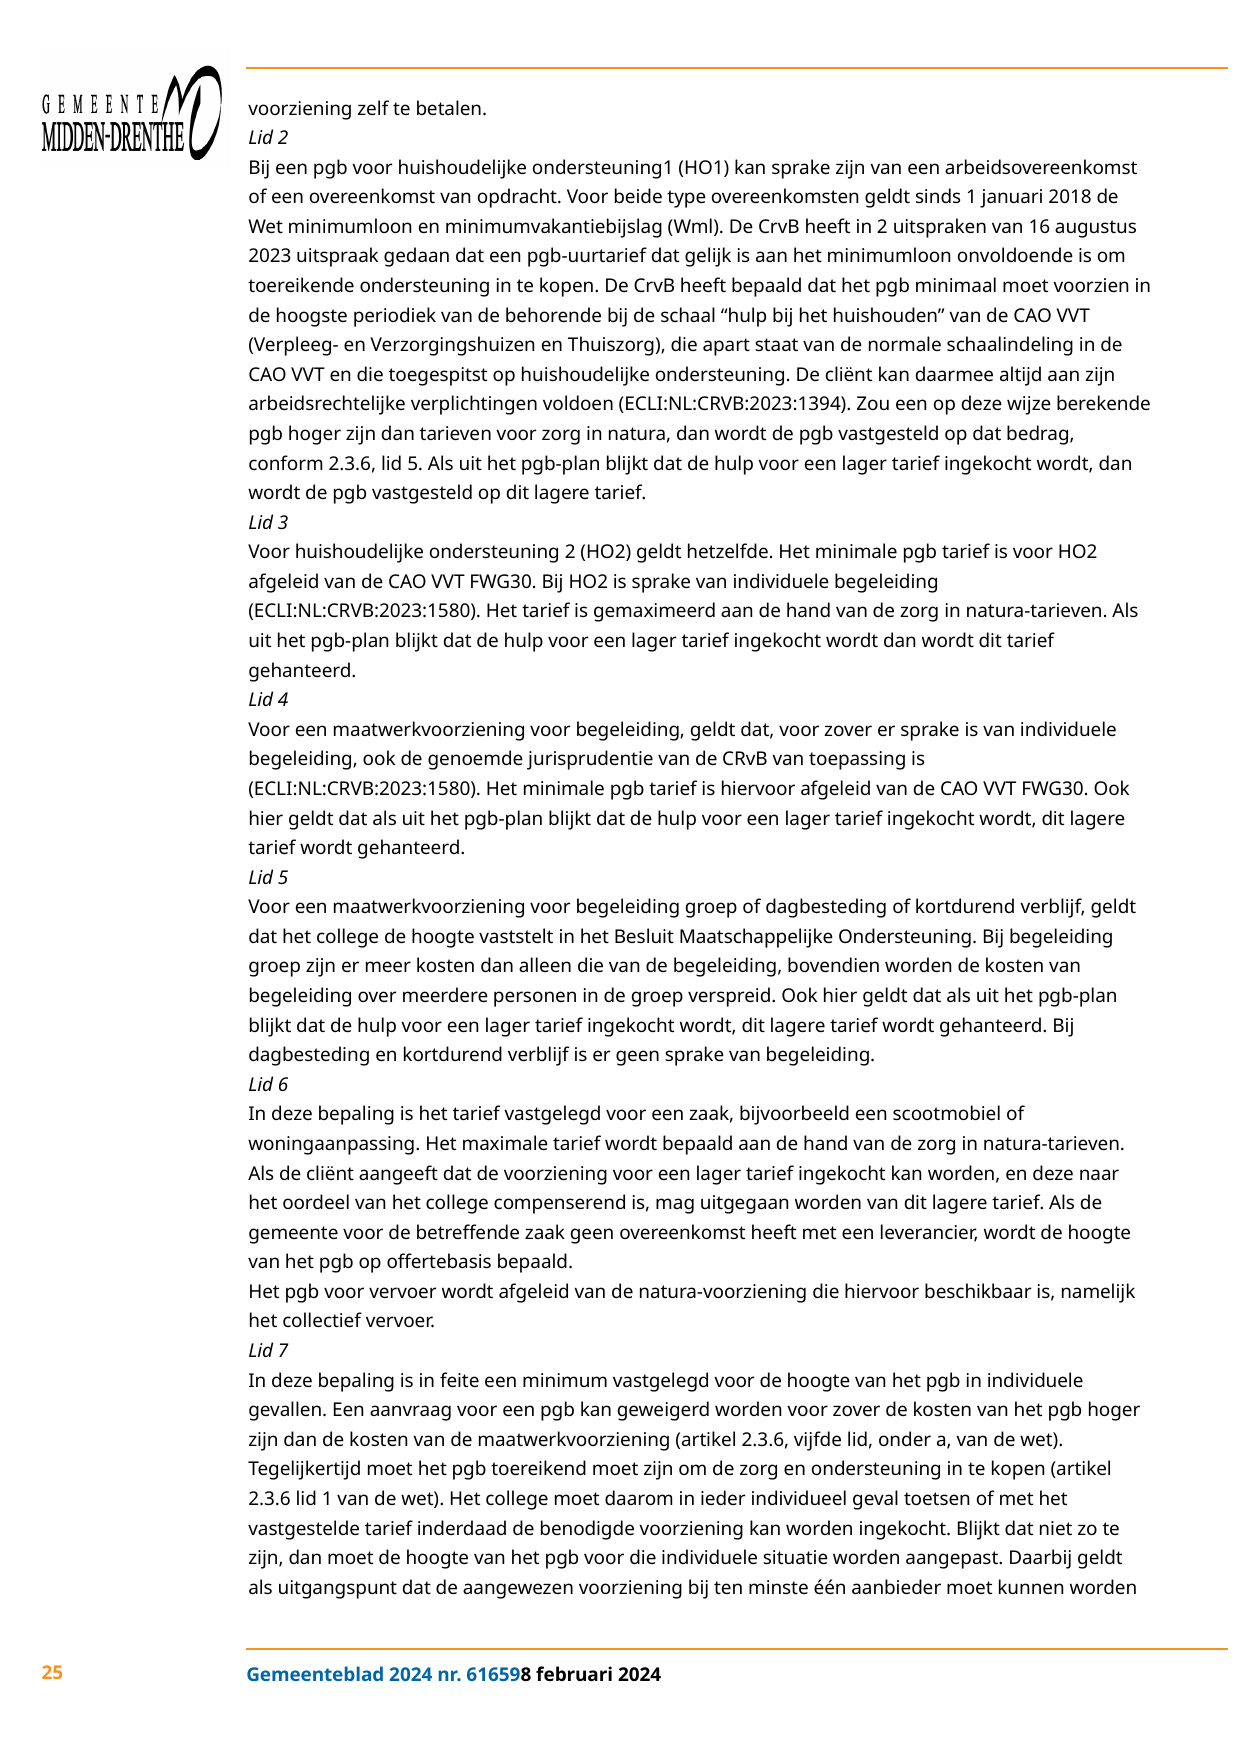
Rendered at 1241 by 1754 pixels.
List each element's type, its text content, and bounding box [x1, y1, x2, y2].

text In deze bepaling is het tarief vastgelegd voor een zaak, bijvoorbeeld een scootmobiel of woningaanpassing. Het maximale tarief wordt bepaald aan de hand van de zorg in natura-tarieven. Als de cliënt aangeeft dat de voorziening voor een lager tarief ingekocht kan worden, en deze naar het oordeel van het college compenserend is, mag uitgegaan worden van dit lagere tarief. Als de gemeente voor de betreffende zaak geen overeenkomst heeft met een leverancier, wordt de hoogte van het pgb op offertebasis bepaald. [248, 1101, 1152, 1274]
text Lid 6 [248, 1071, 1152, 1097]
text In deze bepaling is in feite een minimum vastgelegd voor de hoogte van het pgb in individuele gevallen. Een aanvraag voor een pgb kan geweigerd worden voor zover de kosten van het pgb hoger zijn dan de kosten van de maatwerkvoorziening (artikel 2.3.6, vijfde lid, onder a, van de wet). Tegelijkertijd moet het pgb toereikend moet zijn om de zorg en ondersteuning in te kopen (artikel 2.3.6 lid 1 van de wet). Het college moet daarom in ieder individueel geval toetsen of met het vastgestelde tarief inderdaad de benodigde voorziening kan worden ingekocht. Blijkt dat niet zo te zijn, dan moet de hoogte van het pgb voor die individuele situatie worden aangepast. Daarbij geldt als uitgangspunt dat de aangewezen voorziening bij ten minste één aanbieder moet kunnen worden [248, 1367, 1152, 1600]
text Lid 7 [248, 1337, 1152, 1363]
text Het pgb voor vervoer wordt afgeleid van de natura-voorziening die hiervoor beschikbaar is, namelijk het collectief vervoer. [248, 1278, 1152, 1333]
text Voor een maatwerkvoorziening voor begeleiding groep of dagbesteding of kortdurend verblijf, geldt dat het college de hoogte vaststelt in het Besluit Maatschappelijke Ondersteuning. Bij begeleiding groep zijn er meer kosten dan alleen die van de begeleiding, bovendien worden de kosten van begeleiding over meerdere personen in de groep verspreid. Ook hier geldt dat als uit het pgb-plan blijkt dat de hulp voor een lager tarief ingekocht wordt, dit lagere tarief wordt gehanteerd. Bij dagbesteding en kortdurend verblijf is er geen sprake van begeleiding. [248, 893, 1152, 1067]
picture [41, 47, 231, 172]
text Lid 4 [248, 686, 1152, 712]
text voorziening zelf te betalen. [248, 95, 1152, 121]
text Lid 3 [248, 509, 1152, 535]
text Bij een pgb voor huishoudelijke ondersteuning1 (HO1) kan sprake zijn van een arbeidsovereenkomst of een overeenkomst van opdracht. Voor beide type overeenkomsten geldt sinds 1 januari 2018 de Wet minimumloon en minimumvakantiebijslag (Wml). De CrvB heeft in 2 uitspraken van 16 augustus 2023 uitspraak gedaan dat een pgb-uurtarief dat gelijk is aan het minimumloon onvoldoende is om toereikende ondersteuning in te kopen. De CrvB heeft bepaald dat het pgb minimaal moet voorzien in de hoogste periodiek van de behorende bij de schaal “hulp bij het huishouden” van de CAO VVT (Verpleeg- en Verzorgingshuizen en Thuiszorg), die apart staat van de normale schaalindeling in de CAO VVT en die toegespitst op huishoudelijke ondersteuning. De cliënt kan daarmee altijd aan zijn arbeidsrechtelijke verplichtingen voldoen (ECLI:NL:CRVB:2023:1394). Zou een op deze wijze berekende pgb hoger zijn dan tarieven voor zorg in natura, dan wordt de pgb vastgesteld op dat bedrag, conform 2.3.6, lid 5. Als uit het pgb-plan blijkt dat de hulp voor een lager tarief ingekocht wordt, dan wordt de pgb vastgesteld op dit lagere tarief. [248, 154, 1152, 505]
text Lid 5 [248, 864, 1152, 890]
text Voor een maatwerkvoorziening voor begeleiding, geldt dat, voor zover er sprake is van individuele begeleiding, ook de genoemde jurisprudentie van de CRvB van toepassing is (ECLI:NL:CRVB:2023:1580). Het minimale pgb tarief is hiervoor afgeleid van de CAO VVT FWG30. Ook hier geldt dat als uit het pgb-plan blijkt dat de hulp voor een lager tarief ingekocht wordt, dit lagere tarief wordt gehanteerd. [248, 716, 1152, 860]
text Lid 2 [248, 124, 1152, 150]
text Voor huishoudelijke ondersteuning 2 (HO2) geldt hetzelfde. Het minimale pgb tarief is voor HO2 afgeleid van de CAO VVT FWG30. Bij HO2 is sprake van individuele begeleiding (ECLI:NL:CRVB:2023:1580). Het tarief is gemaximeerd aan de hand van de zorg in natura-tarieven. Als uit het pgb-plan blijkt dat de hulp voor een lager tarief ingekocht wordt dan wordt dit tarief gehanteerd. [248, 538, 1152, 683]
